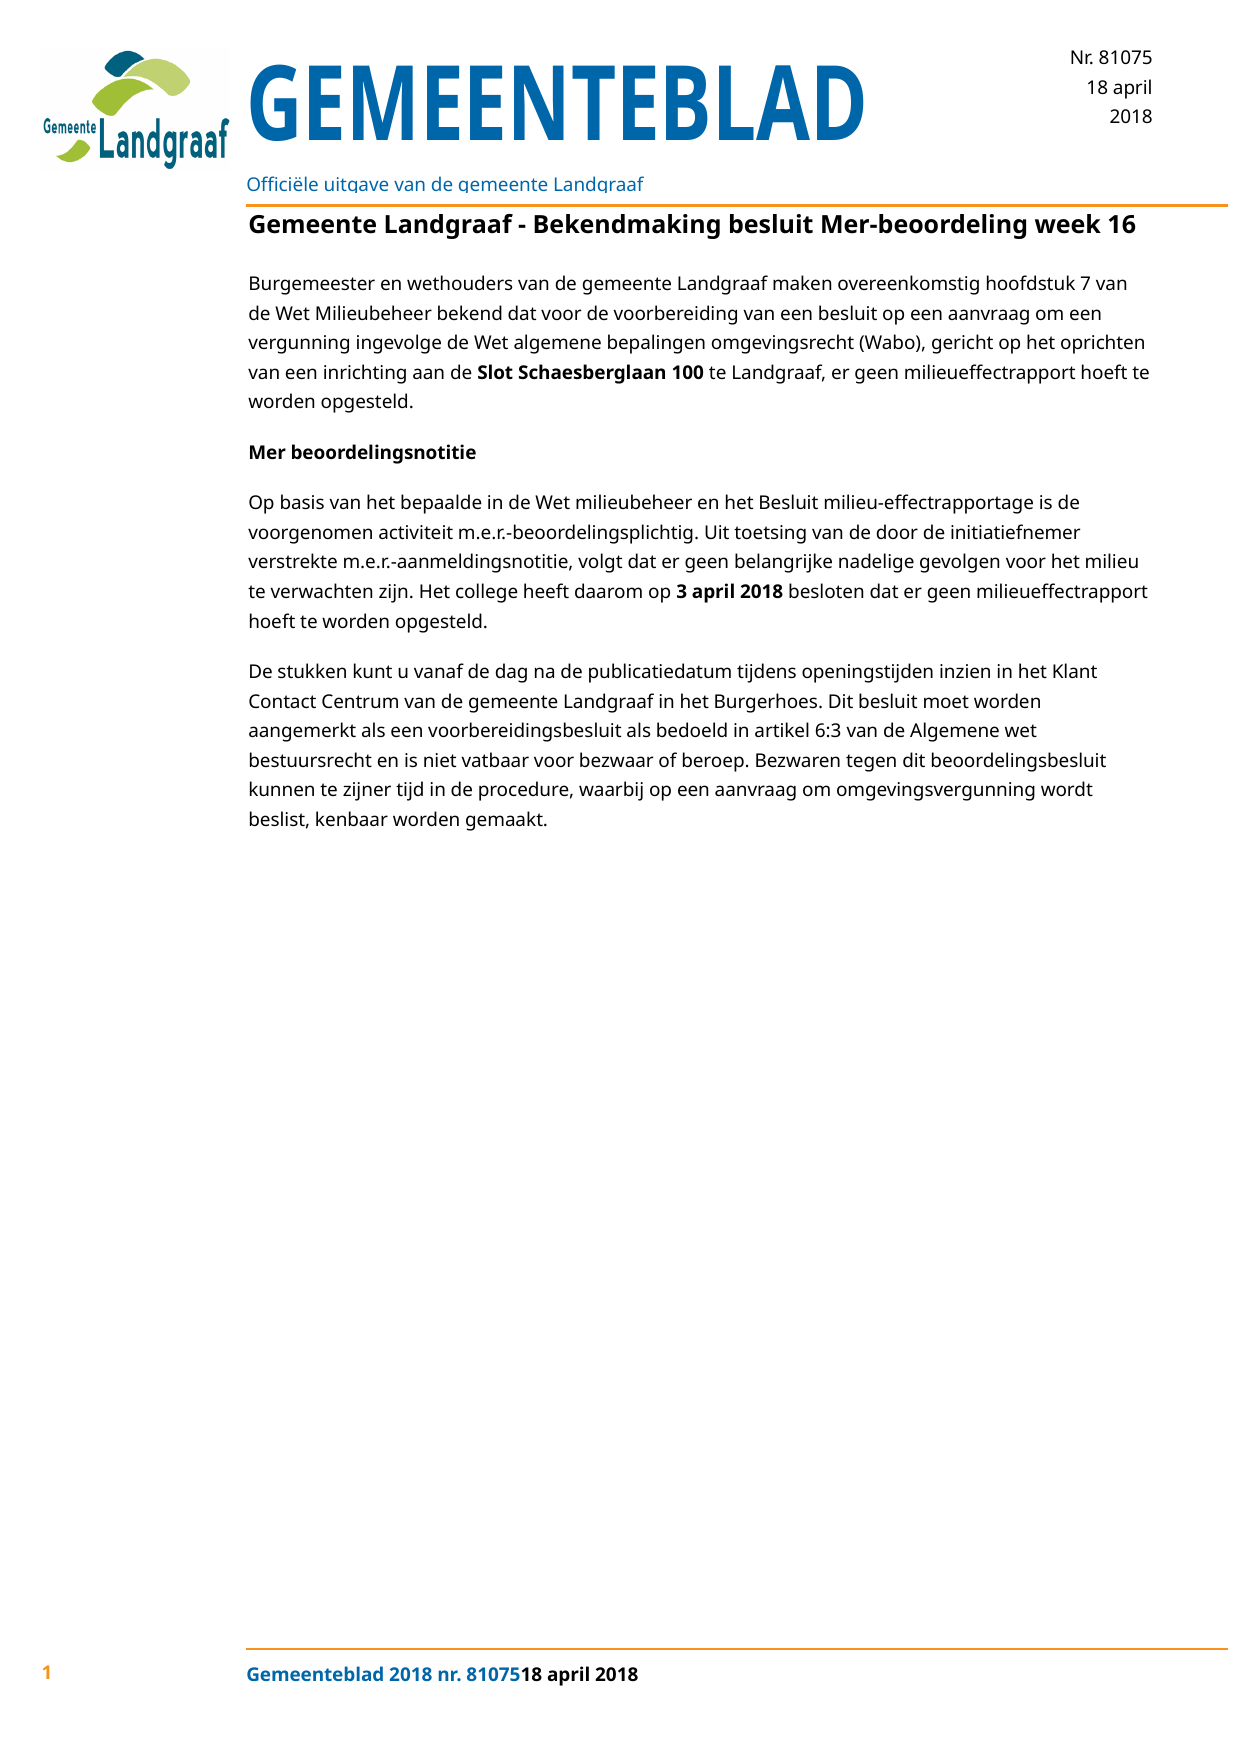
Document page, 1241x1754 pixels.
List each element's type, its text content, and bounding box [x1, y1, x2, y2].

text Gemeente Landgraaf - Bekendmaking besluit Mer-beoordeling week 16 [248, 207, 1152, 241]
text De stukken kunt u vanaf de dag na de publicatiedatum tijdens openingstijden inzien in het Klant Contact Centrum van de gemeente Landgraaf in het Burgerhoes. Dit besluit moet worden aangemerkt als een voorbereidingsbesluit als bedoeld in artikel 6:3 van de Algemene wet bestuursrecht en is niet vatbaar voor bezwaar of beroep. Bezwaren tegen dit beoordelingsbesluit kunnen te zijner tijd in de procedure, waarbij op een aanvraag om omgevingsvergunning wordt beslist, kenbaar worden gemaakt. [248, 658, 1152, 832]
picture [41, 47, 231, 172]
text Mer beoordelingsnotitie [248, 439, 1152, 465]
text Op basis van het bepaalde in de Wet milieubeheer en het Besluit milieu-effectrapportage is de voorgenomen activiteit m.e.r.-beoordelingsplichtig. Uit toetsing van de door de initiatiefnemer verstrekte m.e.r.-aanmeldingsnotitie, volgt dat er geen belangrijke nadelige gevolgen voor het milieu te verwachten zijn. Het college heeft daarom op 3 april 2018 besloten dat er geen milieueffectrapport hoeft te worden opgesteld. [248, 489, 1152, 633]
text Burgemeester en wethouders van de gemeente Landgraaf maken overeenkomstig hoofdstuk 7 van de Wet Milieubeheer bekend dat voor de voorbereiding van een besluit op een aanvraag om een vergunning ingevolge de Wet algemene bepalingen omgevingsrecht (Wabo), gericht op het oprichten van een inrichting aan de Slot Schaesberglaan 100 te Landgraaf, er geen milieueffectrapport hoeft te worden opgesteld. [248, 270, 1152, 414]
